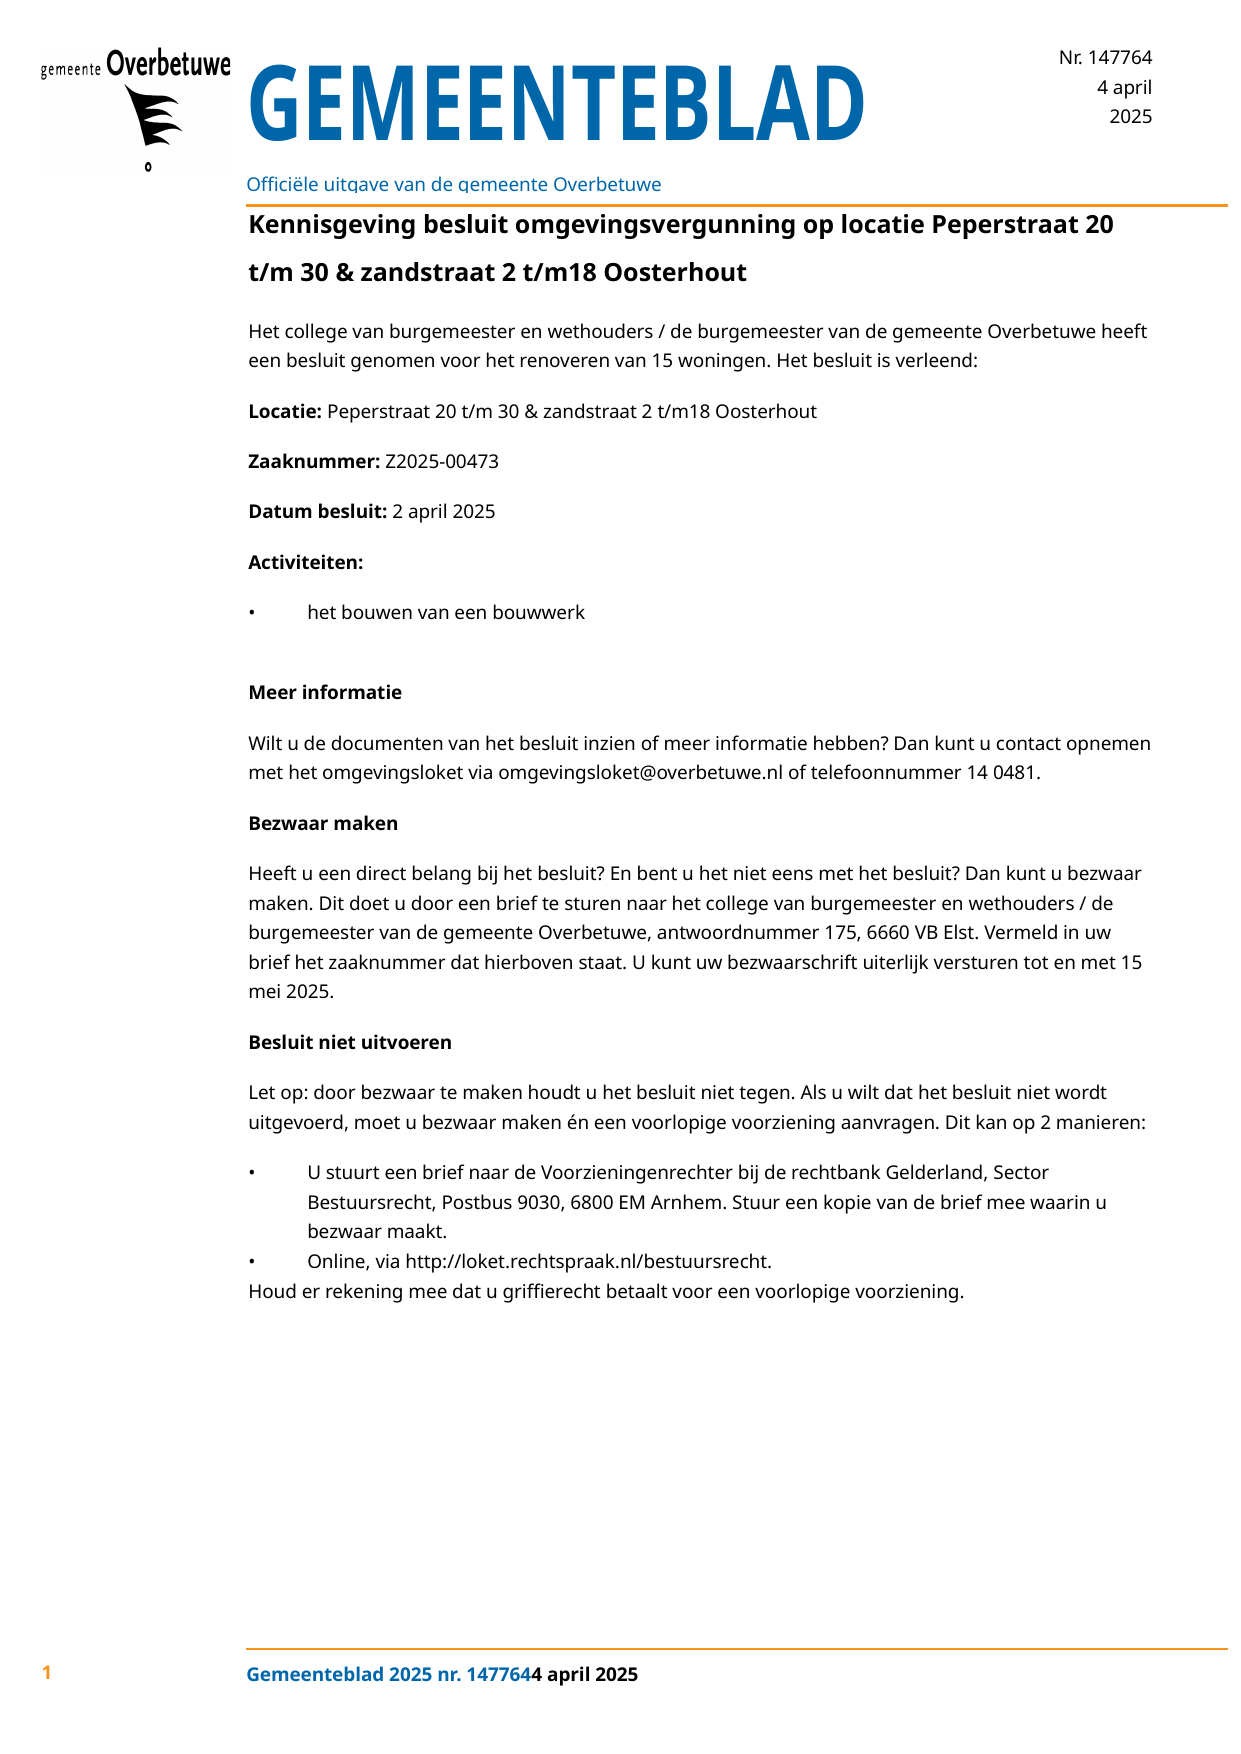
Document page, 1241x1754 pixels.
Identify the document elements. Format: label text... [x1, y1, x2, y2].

text Meer informatie [248, 679, 1152, 705]
text Activiteiten: [248, 549, 1152, 575]
text Heeft u een direct belang bij het besluit? En bent u het niet eens met het besluit? Dan kunt u bezwaar maken. Dit doet u door een brief te sturen naar het college van burgemeester en wethouders / de burgemeester van de gemeente Overbetuwe, antwoordnummer 175, 6660 VB Elst. Vermeld in uw brief het zaaknummer dat hierboven staat. U kunt uw bezwaarschrift uiterlijk versturen tot en met 15 mei 2025. [248, 860, 1152, 1004]
text Kennisgeving besluit omgevingsvergunning op locatie Peperstraat 20 t/m 30 & zandstraat 2 t/m18 Oosterhout [248, 207, 1152, 288]
text Zaaknummer: Z2025-00473 [248, 448, 1152, 474]
list U stuurt een brief naar de Voorzieningenrechter bij de rechtbank Gelderland, Sector Bestuursrecht, Postbus 9030, 6800 EM Arnhem. Stuur een kopie van de brief mee waarin u bezwaar maakt. [248, 1159, 1152, 1244]
text Bezwaar maken [248, 810, 1152, 836]
text Let op: door bezwaar te maken houdt u het besluit niet tegen. Als u wilt dat het besluit niet wordt uitgevoerd, moet u bezwaar maken én een voorlopige voorziening aanvragen. Dit kan op 2 manieren: [248, 1079, 1152, 1135]
text Het college van burgemeester en wethouders / de burgemeester van de gemeente Overbetuwe heeft een besluit genomen voor het renoveren van 15 woningen. Het besluit is verleend: [248, 318, 1152, 373]
text Locatie: Peperstraat 20 t/m 30 & zandstraat 2 t/m18 Oosterhout [248, 398, 1152, 424]
text Houd er rekening mee dat u griffierecht betaalt voor een voorlopige voorziening. [248, 1278, 1152, 1304]
text Datum besluit: 2 april 2025 [248, 499, 1152, 524]
list het bouwen van een bouwwerk [248, 599, 1152, 625]
list Online, via http://loket.rechtspraak.nl/bestuursrecht. [248, 1248, 1152, 1274]
text Wilt u de documenten van het besluit inzien of meer informatie hebben? Dan kunt u contact opnemen met het omgevingsloket via omgevingsloket@overbetuwe.nl of telefoonnummer 14 0481. [248, 730, 1152, 785]
picture [41, 47, 231, 172]
text Besluit niet uitvoeren [248, 1029, 1152, 1055]
